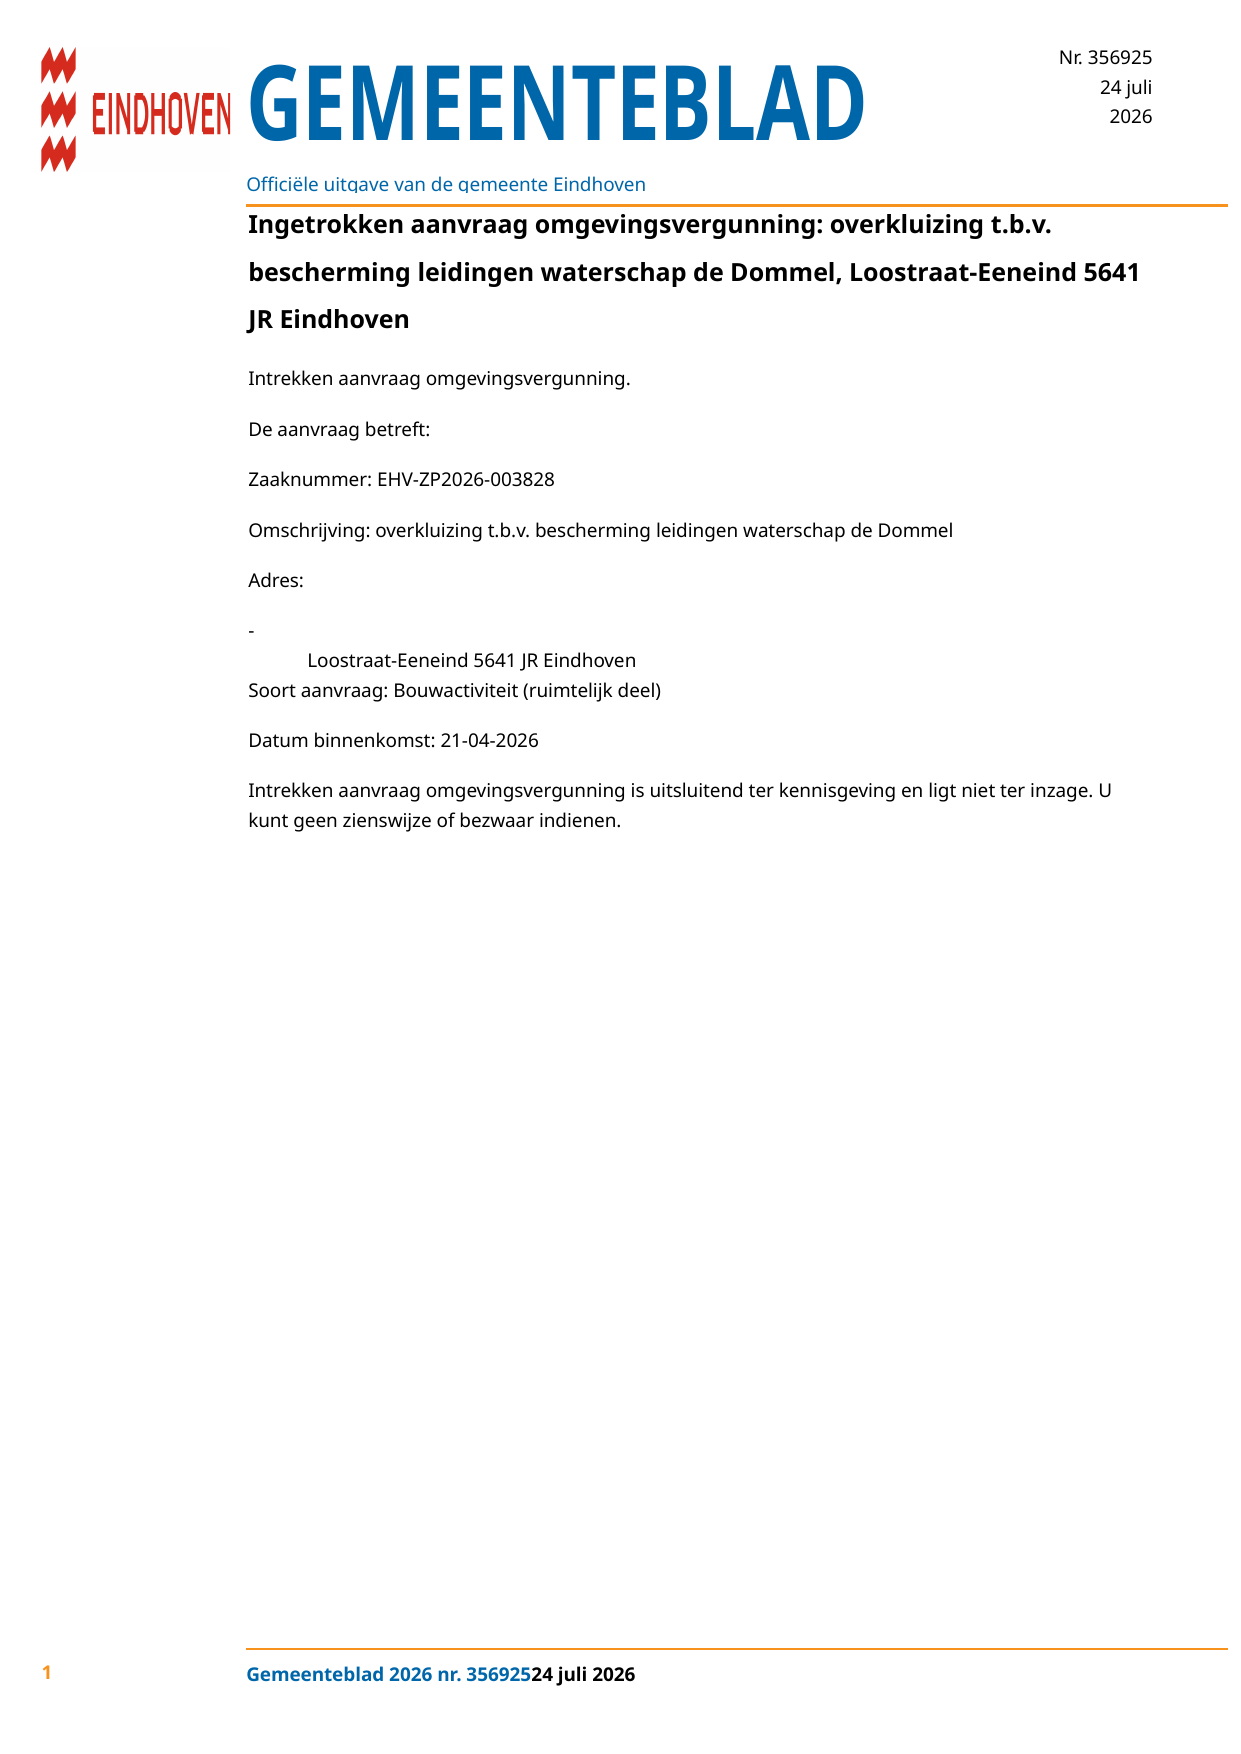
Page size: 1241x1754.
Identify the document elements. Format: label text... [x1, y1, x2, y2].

text Adres: [248, 567, 1152, 593]
text Intrekken aanvraag omgevingsvergunning is uitsluitend ter kennisgeving en ligt niet ter inzage. U kunt geen zienswijze of bezwaar indienen. [248, 778, 1152, 833]
picture [41, 47, 231, 172]
text Soort aanvraag: Bouwactiviteit (ruimtelijk deel) [248, 677, 1152, 702]
text Omschrijving: overkluizing t.b.v. bescherming leidingen waterschap de Dommel [248, 517, 1152, 542]
text Datum binnenkomst: 21-04-2026 [248, 727, 1152, 753]
text Intrekken aanvraag omgevingsvergunning. [248, 366, 1152, 391]
text Zaaknummer: EHV-ZP2026-003828 [248, 466, 1152, 492]
text De aanvraag betreft: [248, 416, 1152, 442]
list Loostraat-Eeneind 5641 JR Eindhoven [248, 647, 1152, 673]
text Ingetrokken aanvraag omgevingsvergunning: overkluizing t.b.v. bescherming leidingen waterschap de Dommel, Loostraat-Eeneind 5641 JR Eindhoven [248, 207, 1152, 336]
